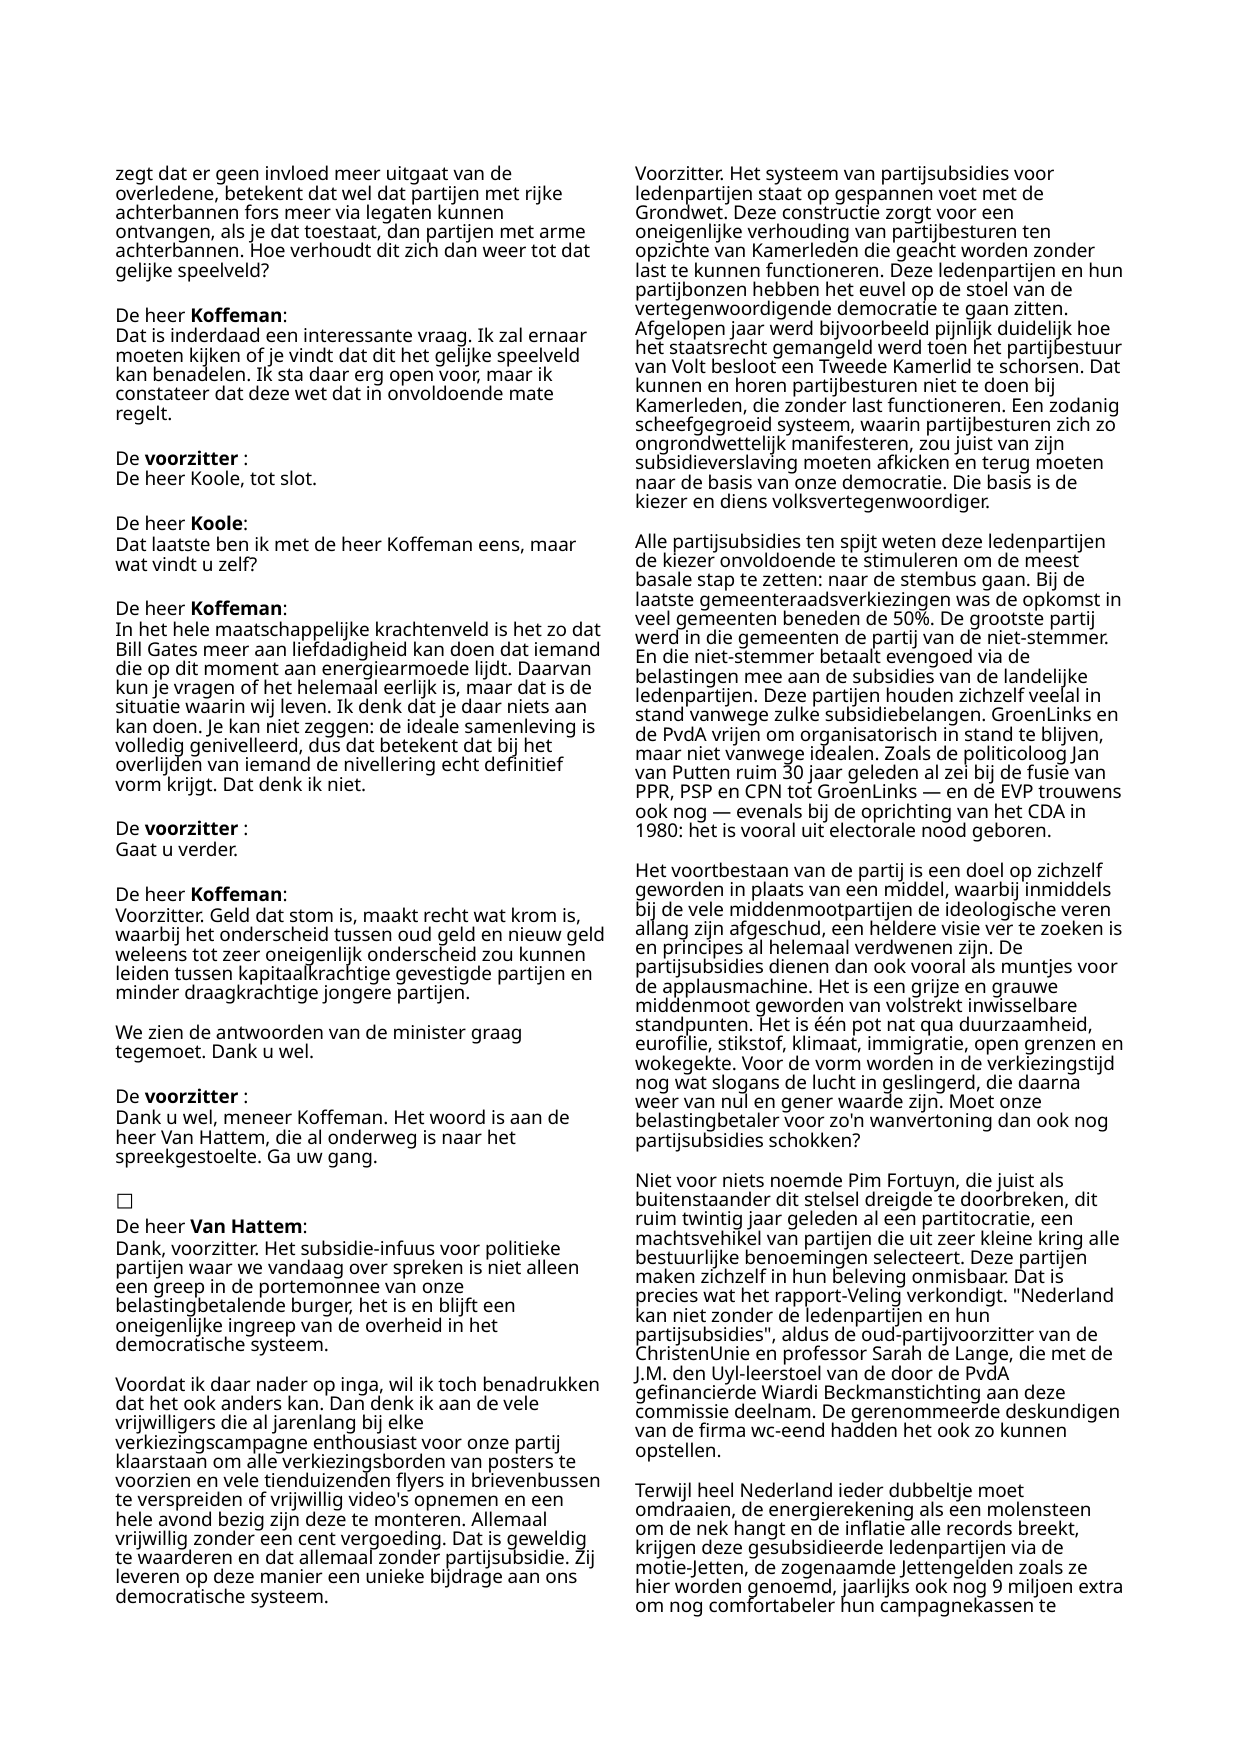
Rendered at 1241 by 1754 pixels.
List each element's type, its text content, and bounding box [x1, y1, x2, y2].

text Dat is inderdaad een interessante vraag. Ik zal ernaar moeten kijken of je vindt dat dit het gelijke speelveld kan benadelen. Ik sta daar erg open voor, maar ik constateer dat deze wet dat in onvoldoende mate regelt. [115, 327, 605, 424]
text Voorzitter. Geld dat stom is, maakt recht wat krom is, waarbij het onderscheid tussen oud geld en nieuw geld weleens tot zeer oneigenlijk onderscheid zou kunnen leiden tussen kapitaalkrachtige gevestigde partijen en minder draagkrachtige jongere partijen. [115, 907, 605, 1003]
text ⬜ [115, 1188, 605, 1214]
text De voorzitter : [115, 816, 605, 841]
text Dat laatste ben ik met de heer Koffeman eens, maar wat vindt u zelf? [115, 536, 605, 575]
text Niet voor niets noemde Pim Fortuyn, die juist als buitenstaander dit stelsel dreigde te doorbreken, dit ruim twintig jaar geleden al een partitocratie, een machtsvehikel van partijen die uit zeer kleine kring alle bestuurlijke benoemingen selecteert. Deze partijen maken zichzelf in hun beleving onmisbaar. Dat is precies wat het rapport-Veling verkondigt. "Nederland kan niet zonder de ledenpartijen en hun partijsubsidies", aldus de oud-partijvoorzitter van de ChristenUnie en professor Sarah de Lange, die met de J.M. den Uyl-leerstoel van de door de PvdA gefinancierde Wiardi Beckmanstichting aan deze commissie deelnam. De gerenommeerde deskundigen van de firma wc-eend hadden het ook zo kunnen opstellen. [635, 1172, 1125, 1461]
text De heer Van Hattem: [115, 1214, 605, 1239]
text zegt dat er geen invloed meer uitgaat van de overledene, betekent dat wel dat partijen met rijke achterbannen fors meer via legaten kunnen ontvangen, als je dat toestaat, dan partijen met arme achterbannen. Hoe verhoudt dit zich dan weer tot dat gelijke speelveld? [115, 165, 605, 281]
text De heer Koole, tot slot. [115, 470, 605, 490]
text Alle partijsubsidies ten spijt weten deze ledenpartijen de kiezer onvoldoende te stimuleren om de meest basale stap te zetten: naar de stembus gaan. Bij de laatste gemeenteraadsverkiezingen was de opkomst in veel gemeenten beneden de 50%. De grootste partij werd in die gemeenten de partij van de niet-stemmer. En die niet-stemmer betaalt evengoed via de belastingen mee aan de subsidies van de landelijke ledenpartijen. Deze partijen houden zichzelf veelal in stand vanwege zulke subsidiebelangen. GroenLinks en de PvdA vrijen om organisatorisch in stand te blijven, maar niet vanwege idealen. Zoals de politicoloog Jan van Putten ruim 30 jaar geleden al zei bij de fusie van PPR, PSP en CPN tot GroenLinks — en de EVP trouwens ook nog — evenals bij de oprichting van het CDA in 1980: het is vooral uit electorale nood geboren. [635, 533, 1125, 841]
text De heer Koffeman: [115, 596, 605, 621]
text De voorzitter : [115, 1084, 605, 1109]
text Terwijl heel Nederland ieder dubbeltje moet omdraaien, de energierekening als een molensteen om de nek hangt en de inflatie alle records breekt, krijgen deze gesubsidieerde ledenpartijen via de motie-Jetten, de zogenaamde Jettengelden zoals ze hier worden genoemd, jaarlijks ook nog 9 miljoen extra om nog comfortabeler hun campagnekassen te [635, 1482, 1125, 1616]
text Dank u wel, meneer Koffeman. Het woord is aan de heer Van Hattem, die al onderweg is naar het spreekgestoelte. Ga uw gang. [115, 1109, 605, 1167]
text In het hele maatschappelijke krachtenveld is het zo dat Bill Gates meer aan liefdadigheid kan doen dat iemand die op dit moment aan energiearmoede lijdt. Daarvan kun je vragen of het helemaal eerlijk is, maar dat is de situatie waarin wij leven. Ik denk dat je daar niets aan kan doen. Je kan niet zeggen: de ideale samenleving is volledig genivelleerd, dus dat betekent dat bij het overlijden van iemand de nivellering echt definitief vorm krijgt. Dat denk ik niet. [115, 621, 605, 795]
text Gaat u verder. [115, 841, 605, 861]
text Het voortbestaan van de partij is een doel op zichzelf geworden in plaats van een middel, waarbij inmiddels bij de vele middenmootpartijen de ideologische veren allang zijn afgeschud, een heldere visie ver te zoeken is en principes al helemaal verdwenen zijn. De partijsubsidies dienen dan ook vooral als muntjes voor de applausmachine. Het is een grijze en grauwe middenmoot geworden van volstrekt inwisselbare standpunten. Het is één pot nat qua duurzaamheid, eurofilie, stikstof, klimaat, immigratie, open grenzen en wokegekte. Voor de vorm worden in de verkiezingstijd nog wat slogans de lucht in geslingerd, die daarna weer van nul en gener waarde zijn. Moet onze belastingbetaler voor zo'n wanvertoning dan ook nog partijsubsidies schokken? [635, 862, 1125, 1151]
text De heer Koffeman: [115, 881, 605, 907]
text De heer Koffeman: [115, 302, 605, 327]
text Voordat ik daar nader op inga, wil ik toch benadrukken dat het ook anders kan. Dan denk ik aan de vele vrijwilligers die al jarenlang bij elke verkiezingscampagne enthousiast voor onze partij klaarstaan om alle verkiezingsborden van posters te voorzien en vele tienduizenden flyers in brievenbussen te verspreiden of vrijwillig video's opnemen en een hele avond bezig zijn deze te monteren. Allemaal vrijwillig zonder een cent vergoeding. Dat is geweldig te waarderen en dat allemaal zonder partijsubsidie. Zij leveren op deze manier een unieke bijdrage aan ons democratische systeem. [115, 1376, 605, 1607]
text We zien de antwoorden van de minister graag tegemoet. Dank u wel. [115, 1024, 605, 1063]
text Dank, voorzitter. Het subsidie-infuus voor politieke partijen waar we vandaag over spreken is niet alleen een greep in de portemonnee van onze belastingbetalende burger, het is en blijft een oneigenlijke ingreep van de overheid in het democratische systeem. [115, 1239, 605, 1355]
text De heer Koole: [115, 511, 605, 536]
text Voorzitter. Het systeem van partijsubsidies voor ledenpartijen staat op gespannen voet met de Grondwet. Deze constructie zorgt voor een oneigenlijke verhouding van partijbesturen ten opzichte van Kamerleden die geacht worden zonder last te kunnen functioneren. Deze ledenpartijen en hun partijbonzen hebben het euvel op de stoel van de vertegenwoordigende democratie te gaan zitten. Afgelopen jaar werd bijvoorbeeld pijnlijk duidelijk hoe het staatsrecht gemangeld werd toen het partijbestuur van Volt besloot een Tweede Kamerlid te schorsen. Dat kunnen en horen partijbesturen niet te doen bij Kamerleden, die zonder last functioneren. Een zodanig scheefgegroeid systeem, waarin partijbesturen zich zo ongrondwettelijk manifesteren, zou juist van zijn subsidieverslaving moeten afkicken en terug moeten naar de basis van onze democratie. Die basis is de kiezer en diens volksvertegenwoordiger. [635, 165, 1125, 512]
text De voorzitter : [115, 445, 605, 470]
